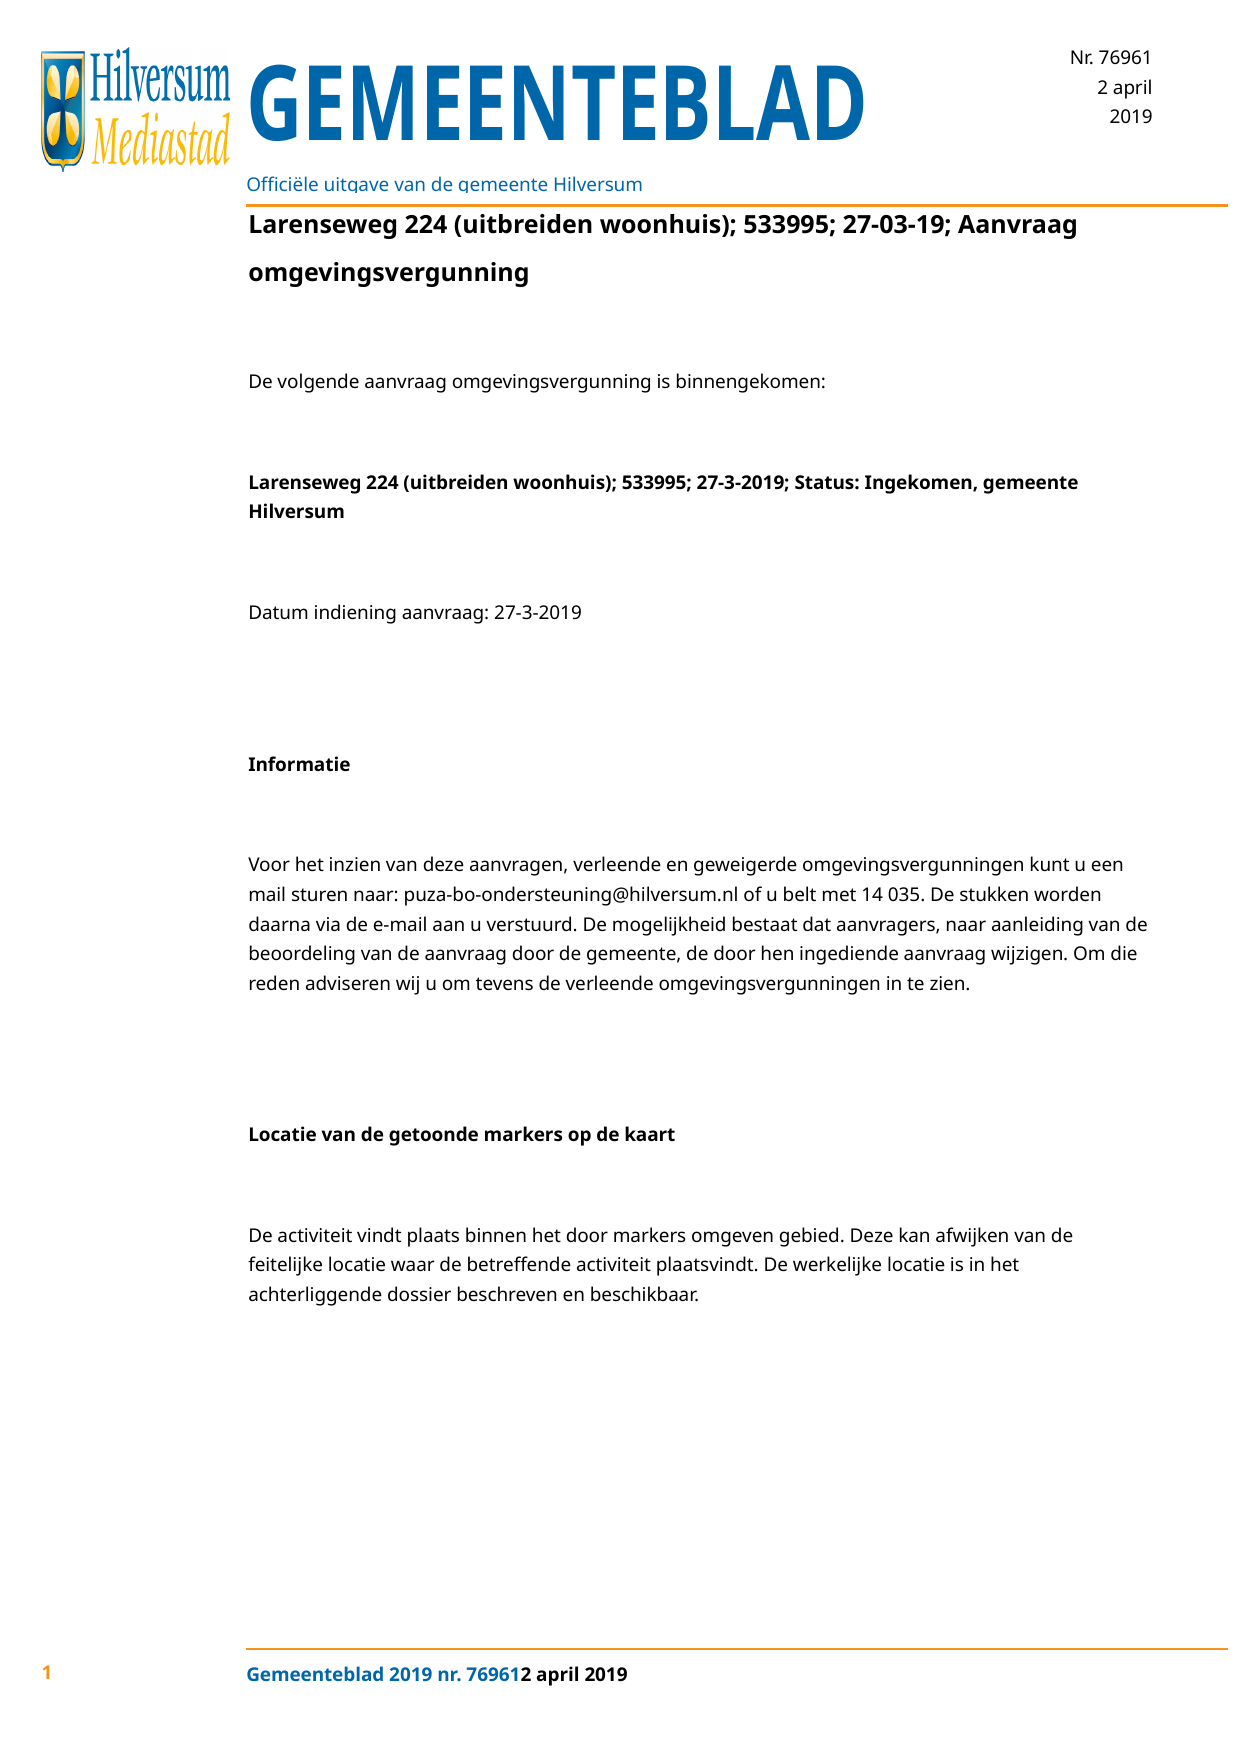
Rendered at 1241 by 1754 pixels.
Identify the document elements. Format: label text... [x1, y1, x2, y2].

text Datum indiening aanvraag: 27-3-2019 [248, 599, 1152, 625]
text Larenseweg 224 (uitbreiden woonhuis); 533995; 27-03-19; Aanvraag omgevingsvergunning [248, 207, 1152, 288]
text Locatie van de getoonde markers op de kaart [248, 1121, 1152, 1147]
text Informatie [248, 751, 1152, 777]
text De activiteit vindt plaats binnen het door markers omgeven gebied. Deze kan afwijken van de feitelijke locatie waar de betreffende activiteit plaatsvindt. De werkelijke locatie is in het achterliggende dossier beschreven en beschikbaar. [248, 1222, 1152, 1307]
text De volgende aanvraag omgevingsvergunning is binnengekomen: [248, 368, 1152, 394]
picture [41, 47, 231, 172]
text Larenseweg 224 (uitbreiden woonhuis); 533995; 27-3-2019; Status: Ingekomen, gemeente Hilversum [248, 469, 1152, 524]
text Voor het inzien van deze aanvragen, verleende en geweigerde omgevingsvergunningen kunt u een mail sturen naar: puza-bo-ondersteuning@hilversum.nl of u belt met 14 035. De stukken worden daarna via de e-mail aan u verstuurd. De mogelijkheid bestaat dat aanvragers, naar aanleiding van de beoordeling van de aanvraag door de gemeente, de door hen ingediende aanvraag wijzigen. Om die reden adviseren wij u om tevens de verleende omgevingsvergunningen in te zien. [248, 852, 1152, 996]
